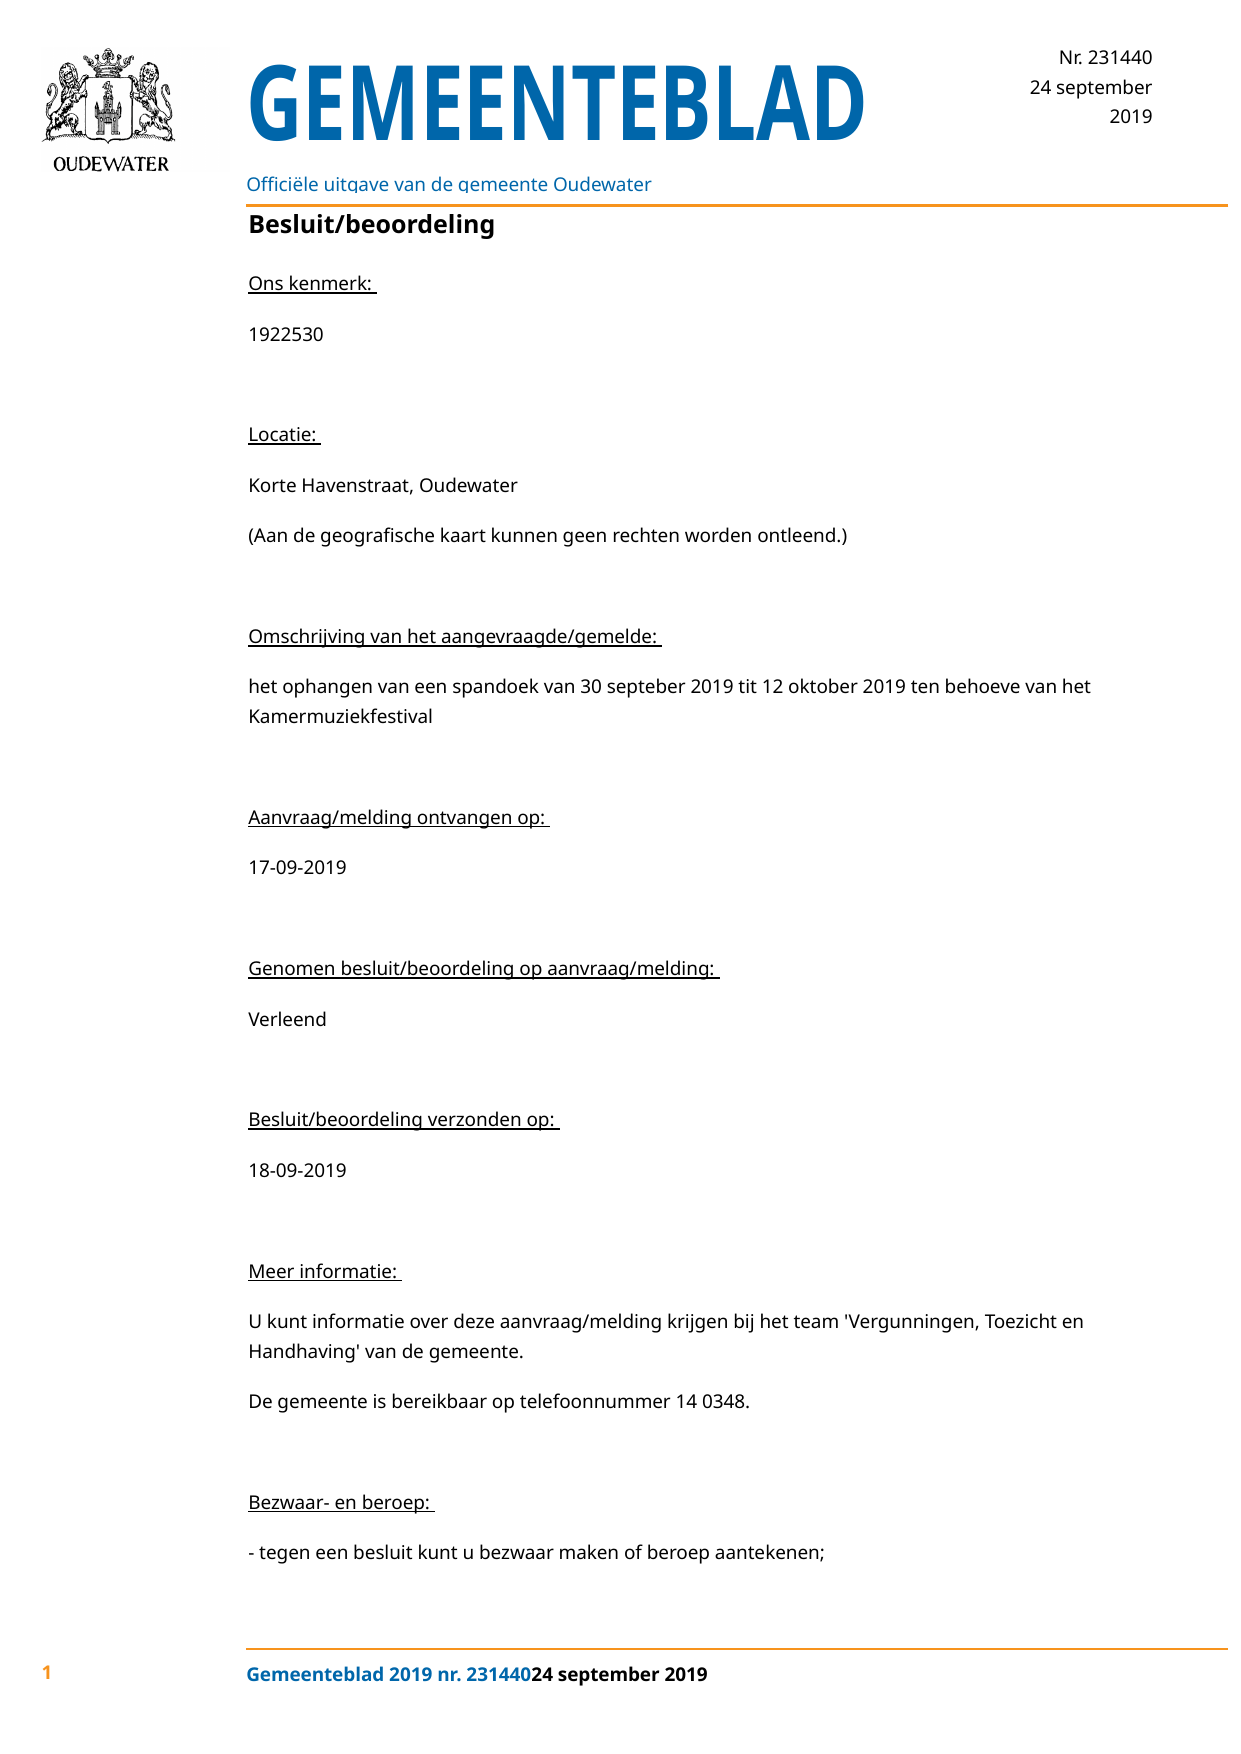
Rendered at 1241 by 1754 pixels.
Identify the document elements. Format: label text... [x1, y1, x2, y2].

text Meer informatie: [248, 1258, 1152, 1283]
text 17-09-2019 [248, 854, 1152, 880]
text (Aan de geografische kaart kunnen geen rechten worden ontleend.) [248, 522, 1152, 548]
text Aanvraag/melding ontvangen op: [248, 804, 1152, 830]
text U kunt informatie over deze aanvraag/melding krijgen bij het team 'Vergunningen, Toezicht en Handhaving' van de gemeente. [248, 1308, 1152, 1363]
text Locatie: [248, 422, 1152, 447]
text 18-09-2019 [248, 1157, 1152, 1183]
text Besluit/beoordeling verzonden op: [248, 1107, 1152, 1132]
text - tegen een besluit kunt u bezwaar maken of beroep aantekenen; [248, 1539, 1152, 1565]
text Verleend [248, 1006, 1152, 1031]
picture [41, 47, 231, 172]
text De gemeente is bereikbaar op telefoonnummer 14 0348. [248, 1388, 1152, 1414]
text 1922530 [248, 321, 1152, 346]
text Korte Havenstraat, Oudewater [248, 472, 1152, 498]
text Genomen besluit/beoordeling op aanvraag/melding: [248, 955, 1152, 981]
text Omschrijving van het aangevraagde/gemelde: [248, 623, 1152, 649]
text Besluit/beoordeling [248, 207, 1152, 241]
text Bezwaar- en beroep: [248, 1489, 1152, 1515]
text Ons kenmerk: [248, 270, 1152, 296]
text het ophangen van een spandoek van 30 septeber 2019 tit 12 oktober 2019 ten behoeve van het Kamermuziekfestival [248, 674, 1152, 729]
